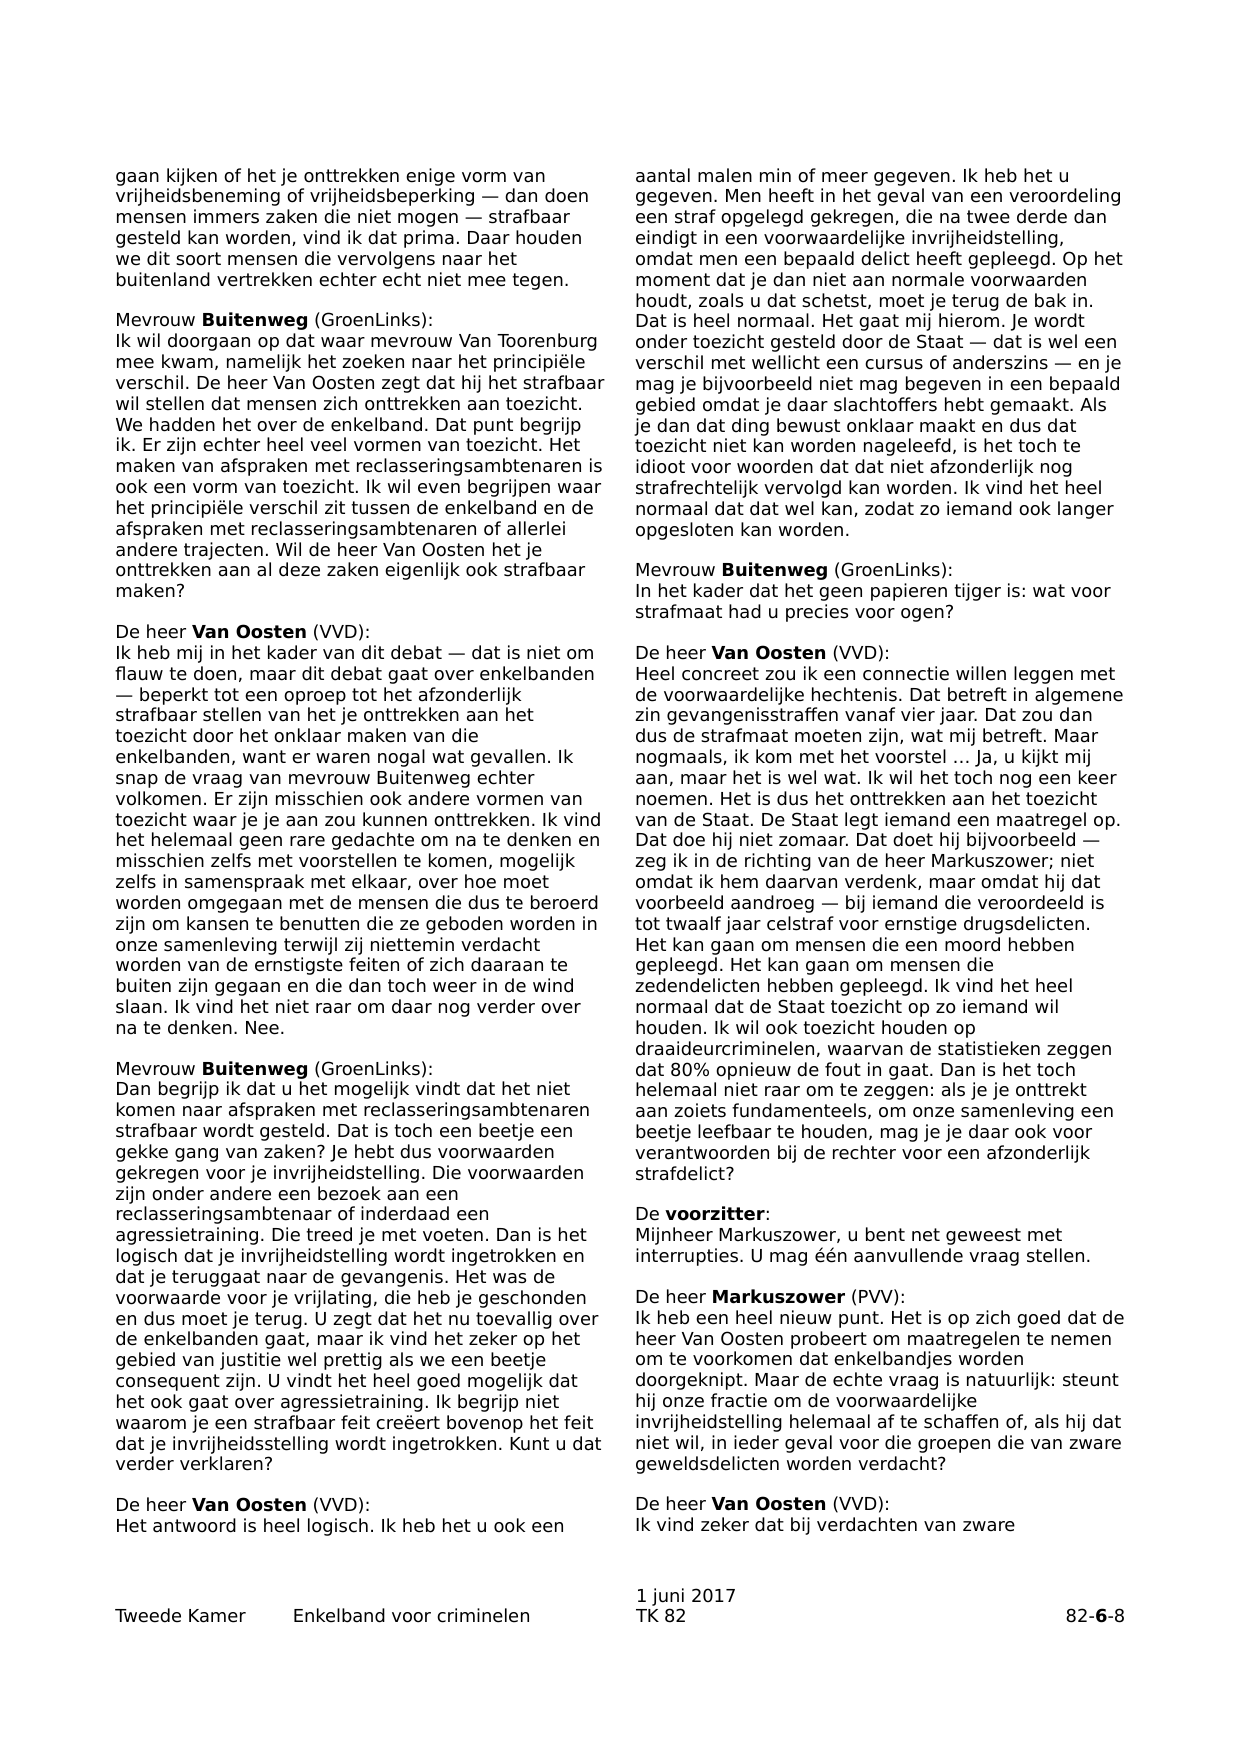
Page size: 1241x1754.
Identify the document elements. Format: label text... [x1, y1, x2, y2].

text De heer Van Oosten (VVD): [115, 622, 605, 643]
text De heer Van Oosten (VVD): [635, 1494, 1125, 1515]
text Het antwoord is heel logisch. Ik heb het u ook een [115, 1516, 605, 1537]
text De heer Van Oosten (VVD): [635, 643, 1125, 663]
text aantal malen min of meer gegeven. Ik heb het u gegeven. Men heeft in het geval van een veroordeling een straf opgelegd gekregen, die na twee derde dan eindigt in een voorwaardelijke invrijheidstelling, omdat men een bepaald delict heeft gepleegd. Op het moment dat je dan niet aan normale voorwaarden houdt, zoals u dat schetst, moet je terug de bak in. Dat is heel normaal. Het gaat mij hierom. Je wordt onder toezicht gesteld door de Staat — dat is wel een verschil met wellicht een cursus of anderszins — en je mag je bijvoorbeeld niet mag begeven in een bepaald gebied omdat je daar slachtoffers hebt gemaakt. Als je dan dat ding bewust onklaar maakt en dus dat toezicht niet kan worden nageleefd, is het toch te idioot voor woorden dat dat niet afzonderlijk nog strafrechtelijk vervolgd kan worden. Ik vind het heel normaal dat dat wel kan, zodat zo iemand ook langer opgesloten kan worden. [635, 165, 1125, 540]
text Ik vind zeker dat bij verdachten van zware [635, 1515, 1125, 1536]
text Mijnheer Markuszower, u bent net geweest met interrupties. U mag één aanvullende vraag stellen. [635, 1225, 1125, 1267]
text Heel concreet zou ik een connectie willen leggen met de voorwaardelijke hechtenis. Dat betreft in algemene zin gevangenisstraffen vanaf vier jaar. Dat zou dan dus de strafmaat moeten zijn, wat mij betreft. Maar nogmaals, ik kom met het voorstel … Ja, u kijkt mij aan, maar het is wel wat. Ik wil het toch nog een keer noemen. Het is dus het onttrekken aan het toezicht van de Staat. De Staat legt iemand een maatregel op. Dat doe hij niet zomaar. Dat doet hij bijvoorbeeld — zeg ik in de richting van de heer Markuszower; niet omdat ik hem daarvan verdenk, maar omdat hij dat voorbeeld aandroeg — bij iemand die veroordeeld is tot twaalf jaar celstraf voor ernstige drugsdelicten. Het kan gaan om mensen die een moord hebben gepleegd. Het kan gaan om mensen die zedendelicten hebben gepleegd. Ik vind het heel normaal dat de Staat toezicht op zo iemand wil houden. Ik wil ook toezicht houden op draaideurcriminelen, waarvan de statistieken zeggen dat 80% opnieuw de fout in gaat. Dan is het toch helemaal niet raar om te zeggen: als je je onttrekt aan zoiets fundamenteels, om onze samenleving een beetje leefbaar te houden, mag je je daar ook voor verantwoorden bij de rechter voor een afzonderlijk strafdelict? [635, 663, 1125, 1184]
text Mevrouw Buitenweg (GroenLinks): [635, 560, 1125, 581]
text De voorzitter: [635, 1204, 1125, 1225]
text De heer Van Oosten (VVD): [115, 1495, 605, 1516]
text gaan kijken of het je onttrekken enige vorm van vrijheidsbeneming of vrijheidsbeperking — dan doen mensen immers zaken die niet mogen — strafbaar gesteld kan worden, vind ik dat prima. Daar houden we dit soort mensen die vervolgens naar het buitenland vertrekken echter echt niet mee tegen. [115, 165, 605, 290]
text De heer Markuszower (PVV): [635, 1287, 1125, 1307]
text Ik wil doorgaan op dat waar mevrouw Van Toorenburg mee kwam, namelijk het zoeken naar het principiële verschil. De heer Van Oosten zegt dat hij het strafbaar wil stellen dat mensen zich onttrekken aan toezicht. We hadden het over de enkelband. Dat punt begrijp ik. Er zijn echter heel veel vormen van toezicht. Het maken van afspraken met reclasseringsambtenaren is ook een vorm van toezicht. Ik wil even begrijpen waar het principiële verschil zit tussen de enkelband en de afspraken met reclasseringsambtenaren of allerlei andere trajecten. Wil de heer Van Oosten het je onttrekken aan al deze zaken eigenlijk ook strafbaar maken? [115, 331, 605, 602]
text Dan begrijp ik dat u het mogelijk vindt dat het niet komen naar afspraken met reclasseringsambtenaren strafbaar wordt gesteld. Dat is toch een beetje een gekke gang van zaken? Je hebt dus voorwaarden gekregen voor je invrijheidstelling. Die voorwaarden zijn onder andere een bezoek aan een reclasseringsambtenaar of inderdaad een agressietraining. Die treed je met voeten. Dan is het logisch dat je invrijheidstelling wordt ingetrokken en dat je teruggaat naar de gevangenis. Het was de voorwaarde voor je vrijlating, die heb je geschonden en dus moet je terug. U zegt dat het nu toevallig over de enkelbanden gaat, maar ik vind het zeker op het gebied van justitie wel prettig als we een beetje consequent zijn. U vindt het heel goed mogelijk dat het ook gaat over agressietraining. Ik begrijp niet waarom je een strafbaar feit creëert bovenop het feit dat je invrijheidsstelling wordt ingetrokken. Kunt u dat verder verklaren? [115, 1079, 605, 1475]
text Ik heb mij in het kader van dit debat — dat is niet om flauw te doen, maar dit debat gaat over enkelbanden — beperkt tot een oproep tot het afzonderlijk strafbaar stellen van het je onttrekken aan het toezicht door het onklaar maken van die enkelbanden, want er waren nogal wat gevallen. Ik snap de vraag van mevrouw Buitenweg echter volkomen. Er zijn misschien ook andere vormen van toezicht waar je je aan zou kunnen onttrekken. Ik vind het helemaal geen rare gedachte om na te denken en misschien zelfs met voorstellen te komen, mogelijk zelfs in samenspraak met elkaar, over hoe moet worden omgegaan met de mensen die dus te beroerd zijn om kansen te benutten die ze geboden worden in onze samenleving terwijl zij niettemin verdacht worden van de ernstigste feiten of zich daaraan te buiten zijn gegaan en die dan toch weer in de wind slaan. Ik vind het niet raar om daar nog verder over na te denken. Nee. [115, 643, 605, 1038]
text In het kader dat het geen papieren tijger is: wat voor strafmaat had u precies voor ogen? [635, 581, 1125, 623]
text Mevrouw Buitenweg (GroenLinks): [115, 310, 605, 331]
text Ik heb een heel nieuw punt. Het is op zich goed dat de heer Van Oosten probeert om maatregelen te nemen om te voorkomen dat enkelbandjes worden doorgeknipt. Maar de echte vraag is natuurlijk: steunt hij onze fractie om de voorwaardelijke invrijheidstelling helemaal af te schaffen of, als hij dat niet wil, in ieder geval voor die groepen die van zware geweldsdelicten worden verdacht? [635, 1307, 1125, 1474]
text Mevrouw Buitenweg (GroenLinks): [115, 1058, 605, 1079]
